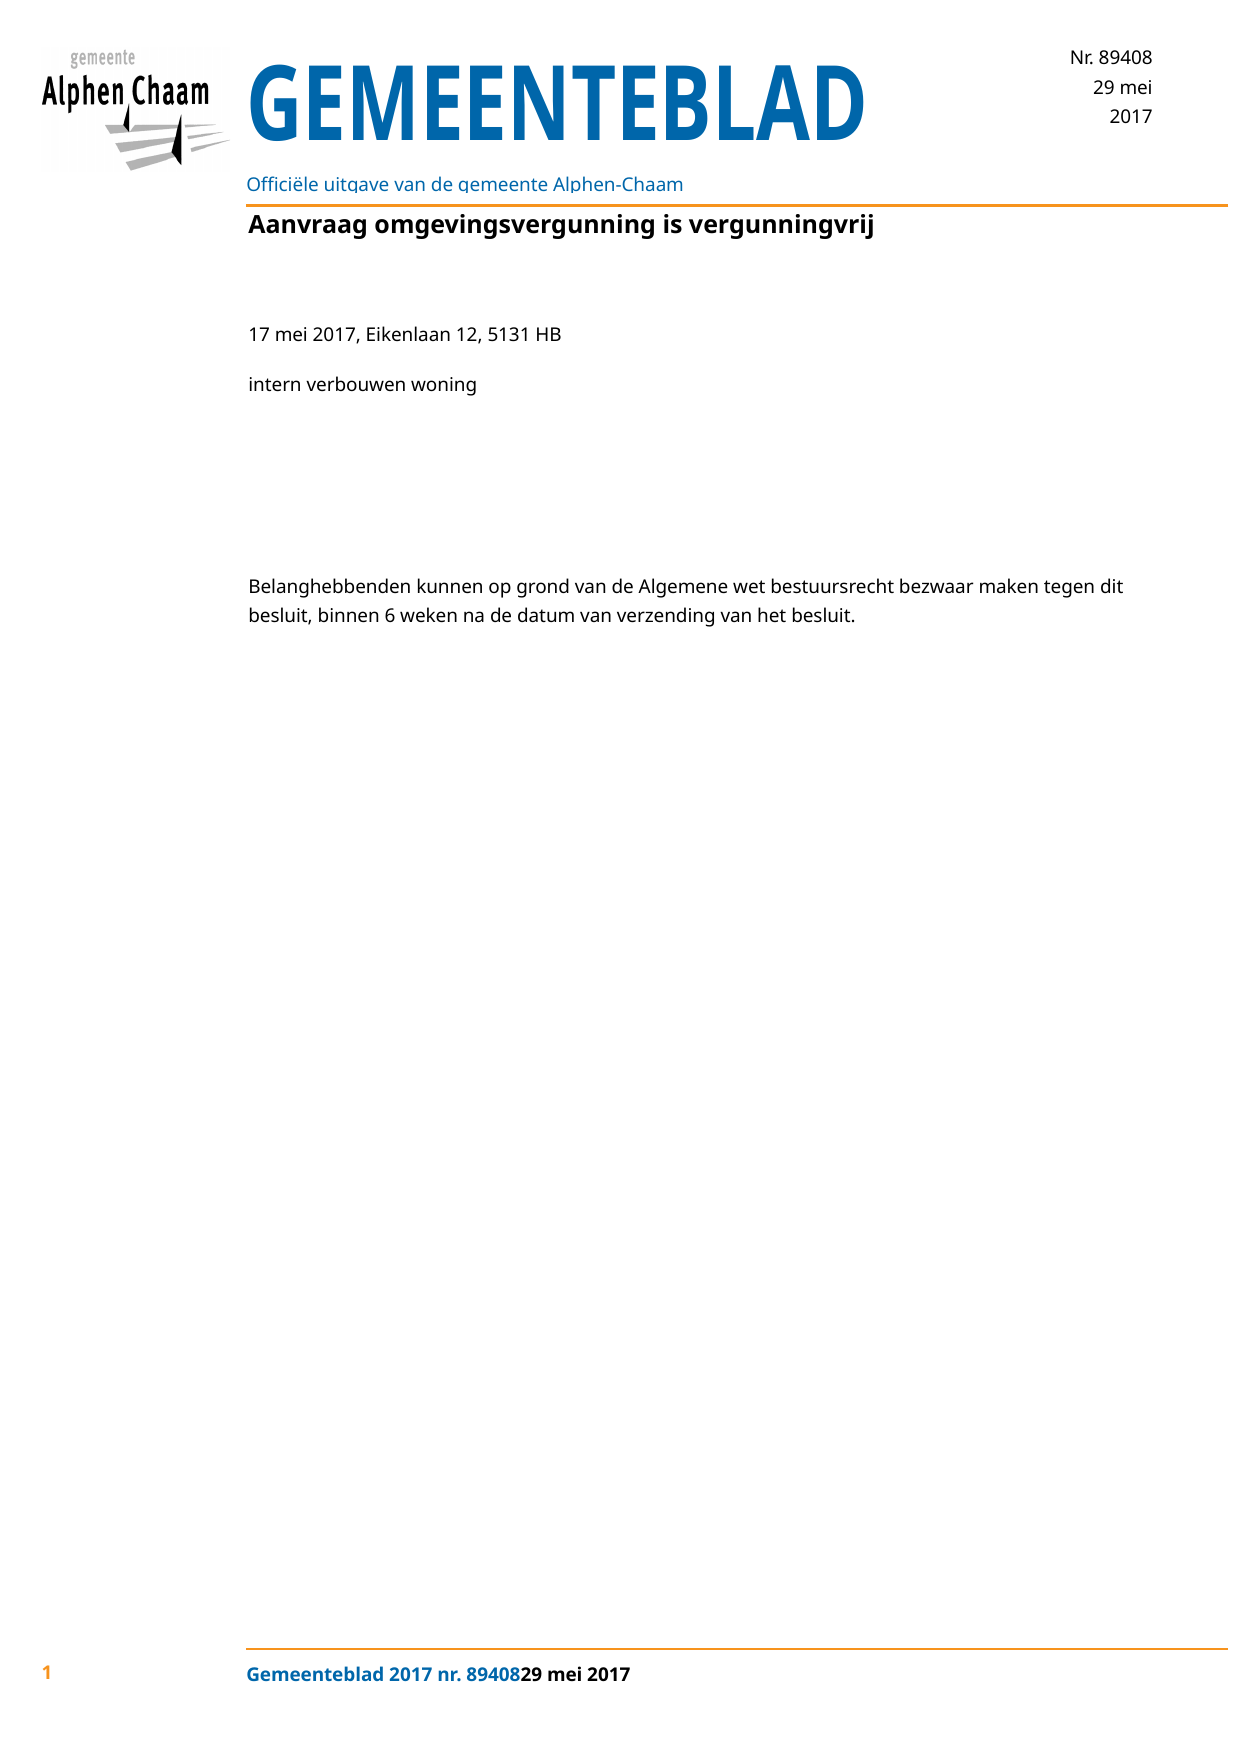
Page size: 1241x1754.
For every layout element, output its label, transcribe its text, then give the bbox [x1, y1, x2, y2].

text intern verbouwen woning [248, 371, 1152, 397]
text Belanghebbenden kunnen op grond van de Algemene wet bestuursrecht bezwaar maken tegen dit besluit, binnen 6 weken na de datum van verzending van het besluit. [248, 573, 1152, 628]
picture [41, 47, 231, 172]
text Aanvraag omgevingsvergunning is vergunningvrij [248, 207, 1152, 241]
text 17 mei 2017, Eikenlaan 12, 5131 HB [248, 321, 1152, 346]
